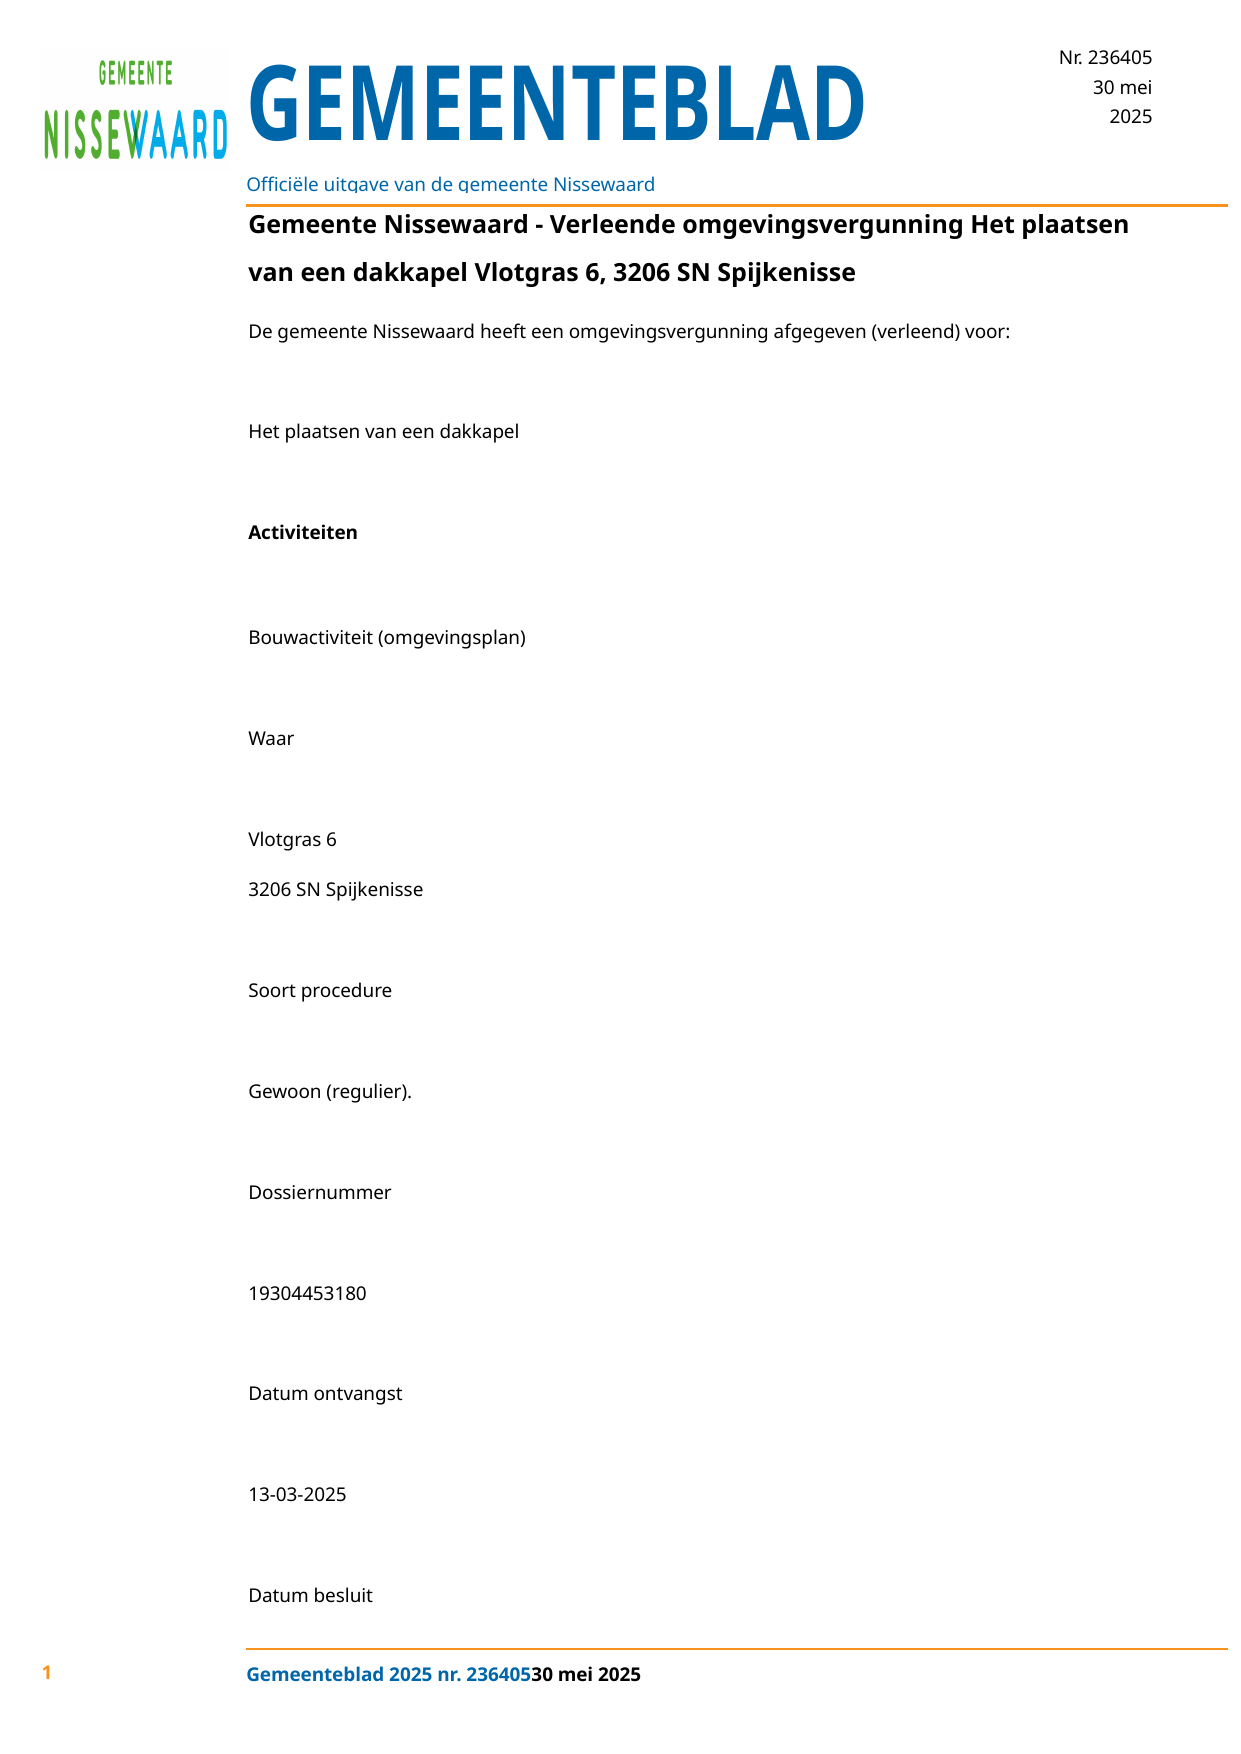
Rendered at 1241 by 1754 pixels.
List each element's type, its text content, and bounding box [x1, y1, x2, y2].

text Soort procedure [248, 977, 1152, 1003]
text Waar [248, 725, 1152, 751]
text 13-03-2025 [248, 1481, 1152, 1507]
text 19304453180 [248, 1280, 1152, 1306]
text Datum besluit [248, 1582, 1152, 1608]
text De gemeente Nissewaard heeft een omgevingsvergunning afgegeven (verleend) voor: [248, 318, 1152, 344]
text 3206 SN Spijkenisse [248, 876, 1152, 902]
text Het plaatsen van een dakkapel [248, 419, 1152, 444]
text Gemeente Nissewaard - Verleende omgevingsvergunning Het plaatsen van een dakkapel Vlotgras 6, 3206 SN Spijkenisse [248, 207, 1152, 288]
text Gewoon (regulier). [248, 1078, 1152, 1104]
text Vlotgras 6 [248, 826, 1152, 852]
text Bouwactiviteit (omgevingsplan) [248, 624, 1152, 650]
text Dossiernummer [248, 1179, 1152, 1205]
picture [41, 47, 231, 172]
text ﻿ [248, 570, 1152, 599]
text Datum ontvangst [248, 1381, 1152, 1406]
text Activiteiten [248, 519, 1152, 545]
